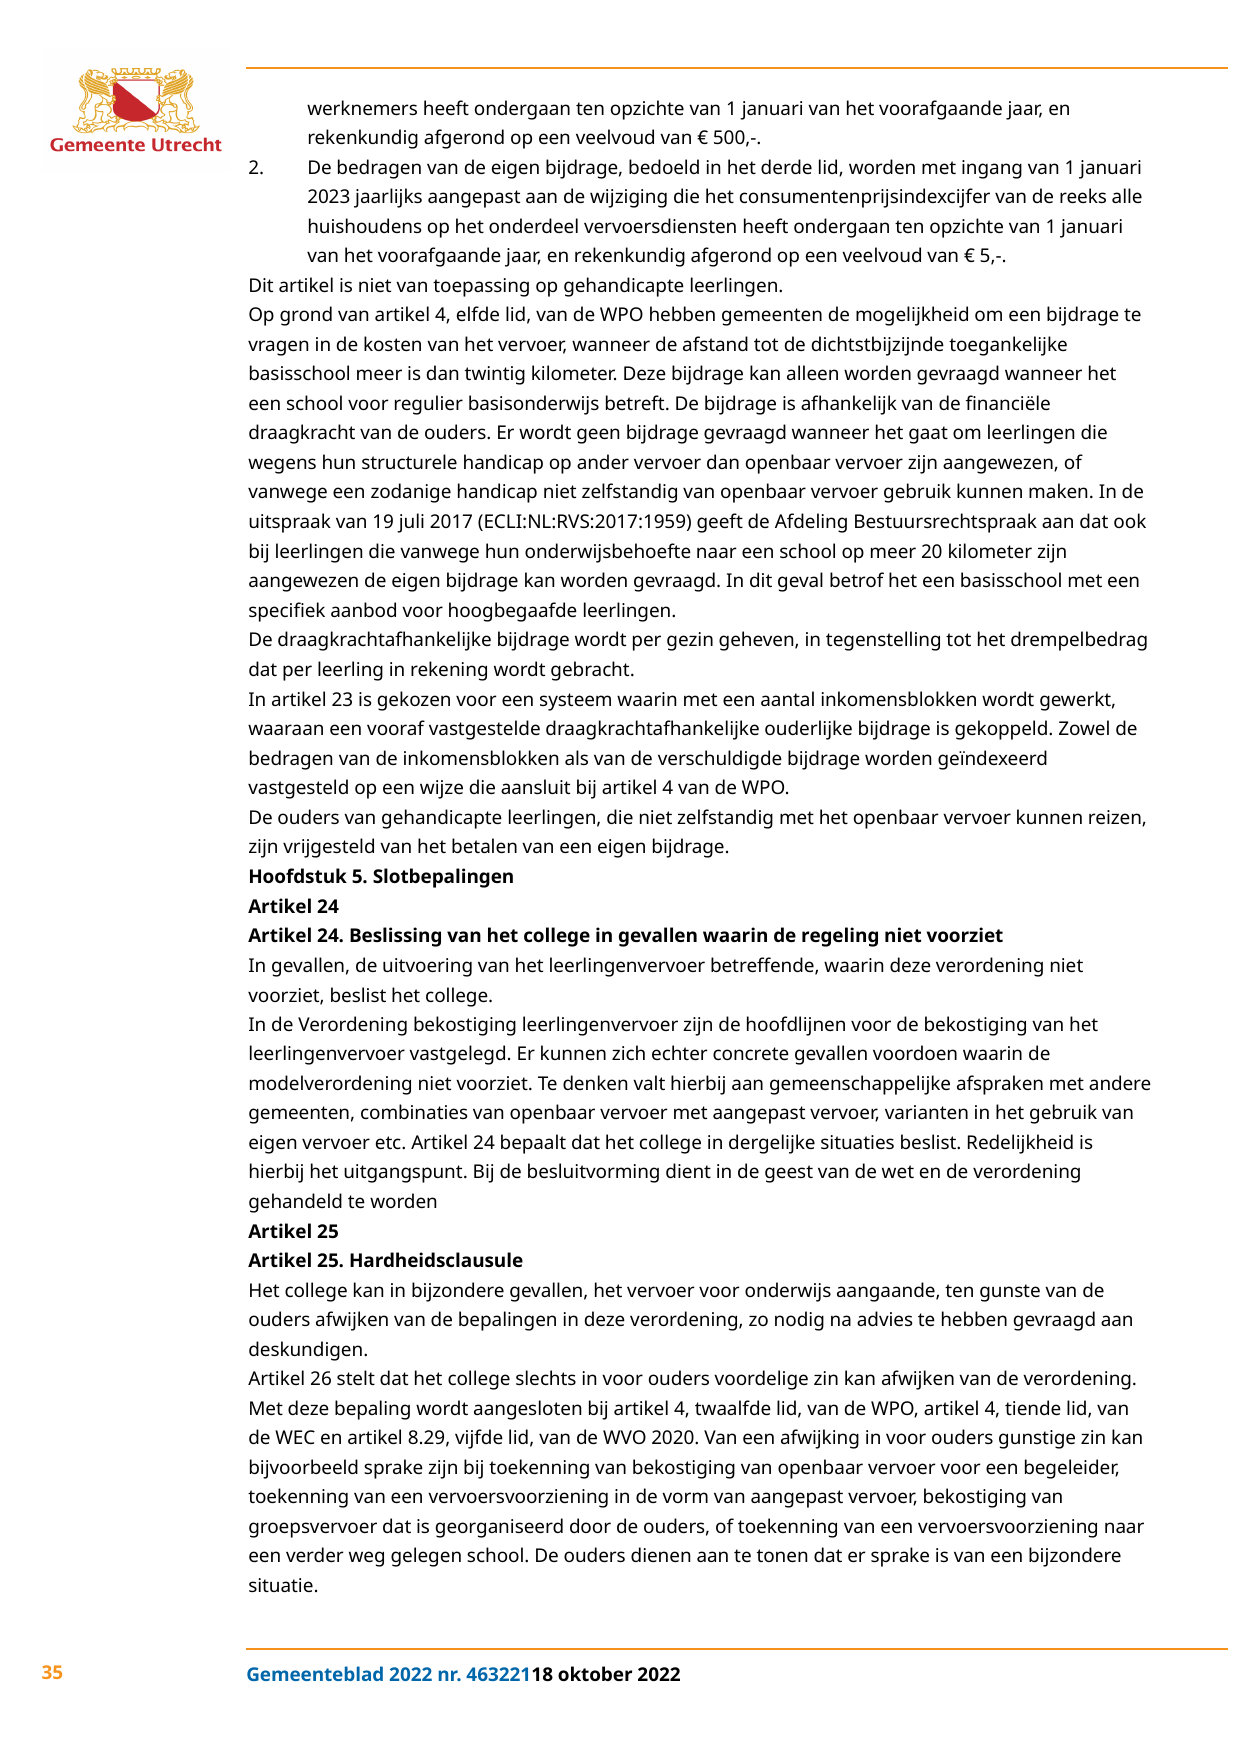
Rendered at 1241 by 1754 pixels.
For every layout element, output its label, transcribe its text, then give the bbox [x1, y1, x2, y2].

text In artikel 23 is gekozen voor een systeem waarin met een aantal inkomensblokken wordt gewerkt, waaraan een vooraf vastgestelde draagkrachtafhankelijke ouderlijke bijdrage is gekoppeld. Zowel de bedragen van de inkomensblokken als van de verschuldigde bijdrage worden geïndexeerd vastgesteld op een wijze die aansluit bij artikel 4 van de WPO. [248, 686, 1152, 800]
text Hoofdstuk 5. Slotbepalingen [248, 863, 1152, 889]
picture [41, 47, 231, 172]
table_header werknemers heeft ondergaan ten opzichte van 1 januari van het voorafgaande jaar, en rekenkundig afgerond op een veelvoud van € 500,-. De bedragen van de eigen bijdrage, bedoeld in het derde lid, worden met ingang van 1 januari 2023 jaarlijks aangepast aan de wijziging die het consumentenprijsindexcijfer van de reeks alle huishoudens op het onderdeel vervoersdiensten heeft ondergaan ten opzichte van 1 januari van het voorafgaande jaar, en rekenkundig afgerond op een veelvoud van € 5,-. Dit artikel is niet van toepassing op gehandicapte leerlingen. [248, 95, 1152, 298]
text De ouders van gehandicapte leerlingen, die niet zelfstandig met het openbaar vervoer kunnen reizen, zijn vrijgesteld van het betalen van een eigen bijdrage. [248, 804, 1152, 859]
text In de Verordening bekostiging leerlingenvervoer zijn de hoofdlijnen voor de bekostiging van het leerlingenvervoer vastgelegd. Er kunnen zich echter concrete gevallen voordoen waarin de modelverordening niet voorziet. Te denken valt hierbij aan gemeenschappelijke afspraken met andere gemeenten, combinaties van openbaar vervoer met aangepast vervoer, varianten in het gebruik van eigen vervoer etc. Artikel 24 bepaalt dat het college in dergelijke situaties beslist. Redelijkheid is hierbij het uitgangspunt. Bij de besluitvorming dient in de geest van de wet en de verordening gehandeld te worden [248, 1011, 1152, 1214]
table_header Artikel 24. Beslissing van het college in gevallen waarin de regeling niet voorziet In gevallen, de uitvoering van het leerlingenvervoer betreffende, waarin deze verordening niet voorziet, beslist het college. [248, 923, 1152, 1007]
text De draagkrachtafhankelijke bijdrage wordt per gezin geheven, in tegenstelling tot het drempelbedrag dat per leerling in rekening wordt gebracht. [248, 627, 1152, 682]
text Op grond van artikel 4, elfde lid, van de WPO hebben gemeenten de mogelijkheid om een bijdrage te vragen in de kosten van het vervoer, wanneer de afstand tot de dichtstbijzijnde toegankelijke basisschool meer is dan twintig kilometer. Deze bijdrage kan alleen worden gevraagd wanneer het een school voor regulier basisonderwijs betreft. De bijdrage is afhankelijk van de financiële draagkracht van de ouders. Er wordt geen bijdrage gevraagd wanneer het gaat om leerlingen die wegens hun structurele handicap op ander vervoer dan openbaar vervoer zijn aangewezen, of vanwege een zodanige handicap niet zelfstandig van openbaar vervoer gebruik kunnen maken. In de uitspraak van 19 juli 2017 (ECLI:NL:RVS:2017:1959) geeft de Afdeling Bestuursrechtspraak aan dat ook bij leerlingen die vanwege hun onderwijsbehoefte naar een school op meer 20 kilometer zijn aangewezen de eigen bijdrage kan worden gevraagd. In dit geval betrof het een basisschool met een specifiek aanbod voor hoogbegaafde leerlingen. [248, 301, 1152, 623]
text Artikel 26 stelt dat het college slechts in voor ouders voordelige zin kan afwijken van de verordening. Met deze bepaling wordt aangesloten bij artikel 4, twaalfde lid, van de WPO, artikel 4, tiende lid, van de WEC en artikel 8.29, vijfde lid, van de WVO 2020. Van een afwijking in voor ouders gunstige zin kan bijvoorbeeld sprake zijn bij toekenning van bekostiging van openbaar vervoer voor een begeleider, toekenning van een vervoersvoorziening in de vorm van aangepast vervoer, bekostiging van groepsvervoer dat is georganiseerd door de ouders, of toekenning van een vervoersvoorziening naar een verder weg gelegen school. De ouders dienen aan te tonen dat er sprake is van een bijzondere situatie. [248, 1365, 1152, 1598]
text Artikel 25 [248, 1218, 1152, 1243]
text Artikel 24 [248, 893, 1152, 919]
table_header Artikel 25. Hardheidsclausule Het college kan in bijzondere gevallen, het vervoer voor onderwijs aangaande, ten gunste van de ouders afwijken van de bepalingen in deze verordening, zo nodig na advies te hebben gevraagd aan deskundigen. [248, 1248, 1152, 1362]
